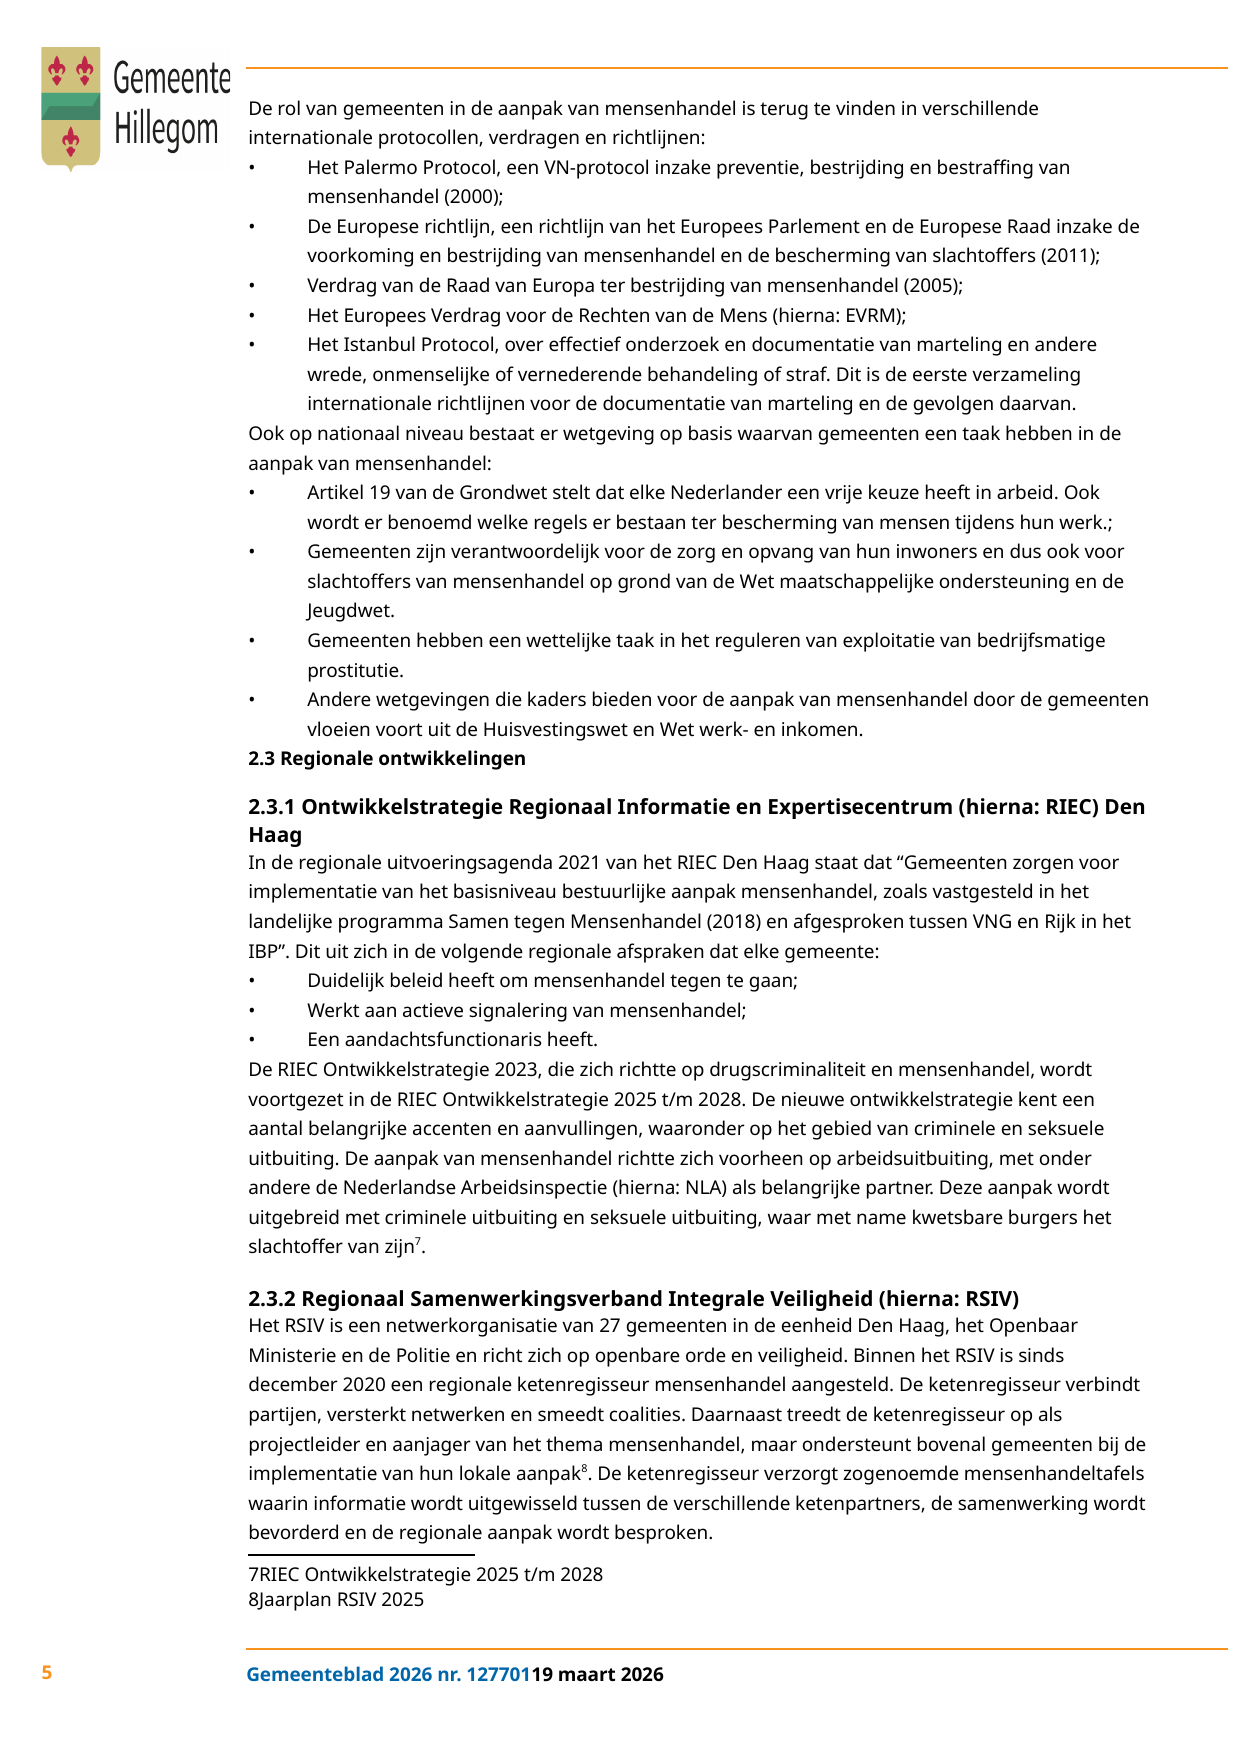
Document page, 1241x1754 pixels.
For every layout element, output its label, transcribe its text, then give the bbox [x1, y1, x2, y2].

text Ook op nationaal niveau bestaat er wetgeving op basis waarvan gemeenten een taak hebben in de aanpak van mensenhandel: [248, 420, 1152, 476]
text RIEC Ontwikkelstrategie 2025 t/m 2028 [248, 1561, 1152, 1586]
text 2.3.1 Ontwikkelstrategie Regionaal Informatie en Expertisecentrum (hierna: RIEC) Den Haag [248, 792, 1152, 849]
text In de regionale uitvoeringsagenda 2021 van het RIEC Den Haag staat dat “Gemeenten zorgen voor implementatie van het basisniveau bestuurlijke aanpak mensenhandel, zoals vastgesteld in het landelijke programma Samen tegen Mensenhandel (2018) en afgesproken tussen VNG en Rijk in het IBP”. Dit uit zich in de volgende regionale afspraken dat elke gemeente: [248, 849, 1152, 963]
list Gemeenten hebben een wettelijke taak in het reguleren van exploitatie van bedrijfsmatige prostitutie. [248, 627, 1152, 683]
list Het Istanbul Protocol, over effectief onderzoek en documentatie van marteling en andere wrede, onmenselijke of vernederende behandeling of straf. Dit is de eerste verzameling internationale richtlijnen voor de documentatie van marteling en de gevolgen daarvan. [248, 331, 1152, 416]
list Verdrag van de Raad van Europa ter bestrijding van mensenhandel (2005); [248, 272, 1152, 298]
list De Europese richtlijn, een richtlijn van het Europees Parlement en de Europese Raad inzake de voorkoming en bestrijding van mensenhandel en de bescherming van slachtoffers (2011); [248, 213, 1152, 268]
list Andere wetgevingen die kaders bieden voor de aanpak van mensenhandel door de gemeenten vloeien voort uit de Huisvestingswet en Wet werk- en inkomen. [248, 686, 1152, 742]
list Het Palermo Protocol, een VN-protocol inzake preventie, bestrijding en bestraffing van mensenhandel (2000); [248, 154, 1152, 209]
text Het RSIV is een netwerkorganisatie van 27 gemeenten in de eenheid Den Haag, het Openbaar Ministerie en de Politie en richt zich op openbare orde en veiligheid. Binnen het RSIV is sinds december 2020 een regionale ketenregisseur mensenhandel aangesteld. De ketenregisseur verbindt partijen, versterkt netwerken en smeedt coalities. Daarnaast treedt de ketenregisseur op als projectleider en aanjager van het thema mensenhandel, maar ondersteunt bovenal gemeenten bij de implementatie van hun lokale aanpak. De ketenregisseur verzorgt zogenoemde mensenhandeltafels waarin informatie wordt uitgewisseld tussen de verschillende ketenpartners, de samenwerking wordt bevorderd en de regionale aanpak wordt besproken. [248, 1312, 1152, 1545]
text De rol van gemeenten in de aanpak van mensenhandel is terug te vinden in verschillende internationale protocollen, verdragen en richtlijnen: [248, 95, 1152, 150]
list Duidelijk beleid heeft om mensenhandel tegen te gaan; [248, 967, 1152, 993]
list Gemeenten zijn verantwoordelijk voor de zorg en opvang van hun inwoners en dus ook voor slachtoffers van mensenhandel op grond van de Wet maatschappelijke ondersteuning en de Jeugdwet. [248, 538, 1152, 623]
text 2.3.2 Regionaal Samenwerkingsverband Integrale Veiligheid (hierna: RSIV) [248, 1284, 1152, 1312]
list Een aandachtsfunctionaris heeft. [248, 1027, 1152, 1052]
text De RIEC Ontwikkelstrategie 2023, die zich richtte op drugscriminaliteit en mensenhandel, wordt voortgezet in de RIEC Ontwikkelstrategie 2025 t/m 2028. De nieuwe ontwikkelstrategie kent een aantal belangrijke accenten en aanvullingen, waaronder op het gebied van criminele en seksuele uitbuiting. De aanpak van mensenhandel richtte zich voorheen op arbeidsuitbuiting, met onder andere de Nederlandse Arbeidsinspectie (hierna: NLA) als belangrijke partner. Deze aanpak wordt uitgebreid met criminele uitbuiting en seksuele uitbuiting, waar met name kwetsbare burgers het slachtoffer van zijn. [248, 1056, 1152, 1259]
list Werkt aan actieve signalering van mensenhandel; [248, 997, 1152, 1023]
picture [41, 47, 231, 172]
text 2.3 Regionale ontwikkelingen [248, 746, 1152, 771]
text Jaarplan RSIV 2025 [248, 1586, 1152, 1612]
list Het Europees Verdrag voor de Rechten van de Mens (hierna: EVRM); [248, 302, 1152, 328]
list Artikel 19 van de Grondwet stelt dat elke Nederlander een vrije keuze heeft in arbeid. Ook wordt er benoemd welke regels er bestaan ter bescherming van mensen tijdens hun werk.; [248, 479, 1152, 535]
